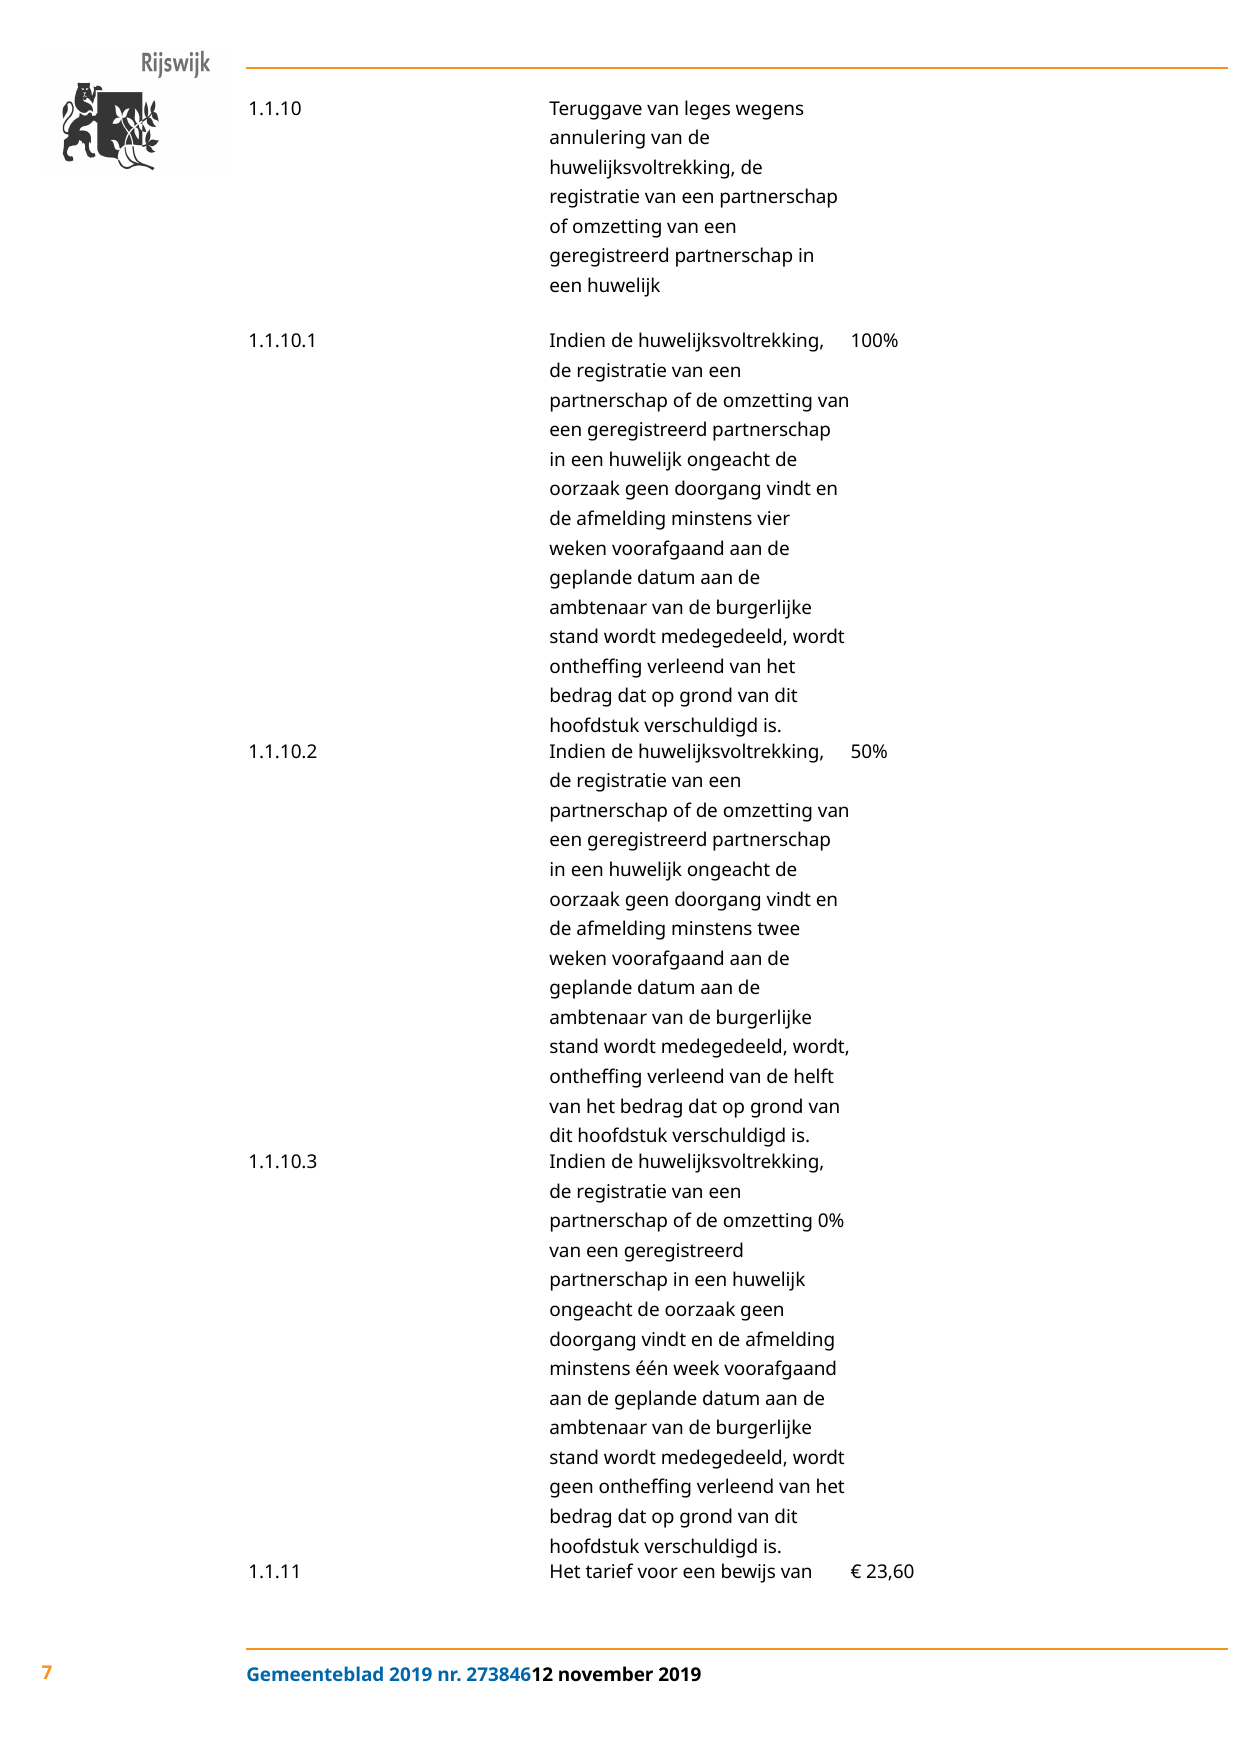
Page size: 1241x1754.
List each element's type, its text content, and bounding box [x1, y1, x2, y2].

table_cell € 23,60 [850, 1559, 1152, 1584]
table_cell Indien de huwelijksvoltrekking, de registratie van een partnerschap of de omzetting 0% van een geregistreerd partnerschap in een huwelijk ongeacht de oorzaak geen doorgang vindt en de afmelding minstens één week voorafgaand aan de geplande datum aan de ambtenaar van de burgerlijke stand wordt medegedeeld, wordt geen ontheffing verleend van het bedrag dat op grond van dit hoofdstuk verschuldigd is. [549, 1148, 850, 1558]
table_cell Het tarief voor een bewijs van [549, 1559, 850, 1584]
table_cell 1.1.10.3 [248, 1148, 549, 1558]
picture [41, 47, 231, 172]
table_cell [850, 1148, 1152, 1558]
table_cell Indien de huwelijksvoltrekking, de registratie van een partnerschap of de omzetting van een geregistreerd partnerschap in een huwelijk ongeacht de oorzaak geen doorgang vindt en de afmelding minstens vier weken voorafgaand aan de geplande datum aan de ambtenaar van de burgerlijke stand wordt medegedeeld, wordt ontheffing verleend van het bedrag dat op grond van dit hoofdstuk verschuldigd is. [549, 328, 850, 738]
table_cell 50% [850, 738, 1152, 1148]
table_cell 1.1.10 [248, 95, 549, 328]
table_cell 1.1.11 [248, 1559, 549, 1584]
table_cell [850, 95, 1152, 328]
table_cell Teruggave van leges wegens annulering van de huwelijksvoltrekking, de registratie van een partnerschap of omzetting van een geregistreerd partnerschap in een huwelijk [549, 95, 850, 328]
table_cell 1.1.10.2 [248, 738, 549, 1148]
table_cell 100% [850, 328, 1152, 738]
table_cell Indien de huwelijksvoltrekking, de registratie van een partnerschap of de omzetting van een geregistreerd partnerschap in een huwelijk ongeacht de oorzaak geen doorgang vindt en de afmelding minstens twee weken voorafgaand aan de geplande datum aan de ambtenaar van de burgerlijke stand wordt medegedeeld, wordt, ontheffing verleend van de helft van het bedrag dat op grond van dit hoofdstuk verschuldigd is. [549, 738, 850, 1148]
table_cell 1.1.10.1 [248, 328, 549, 738]
